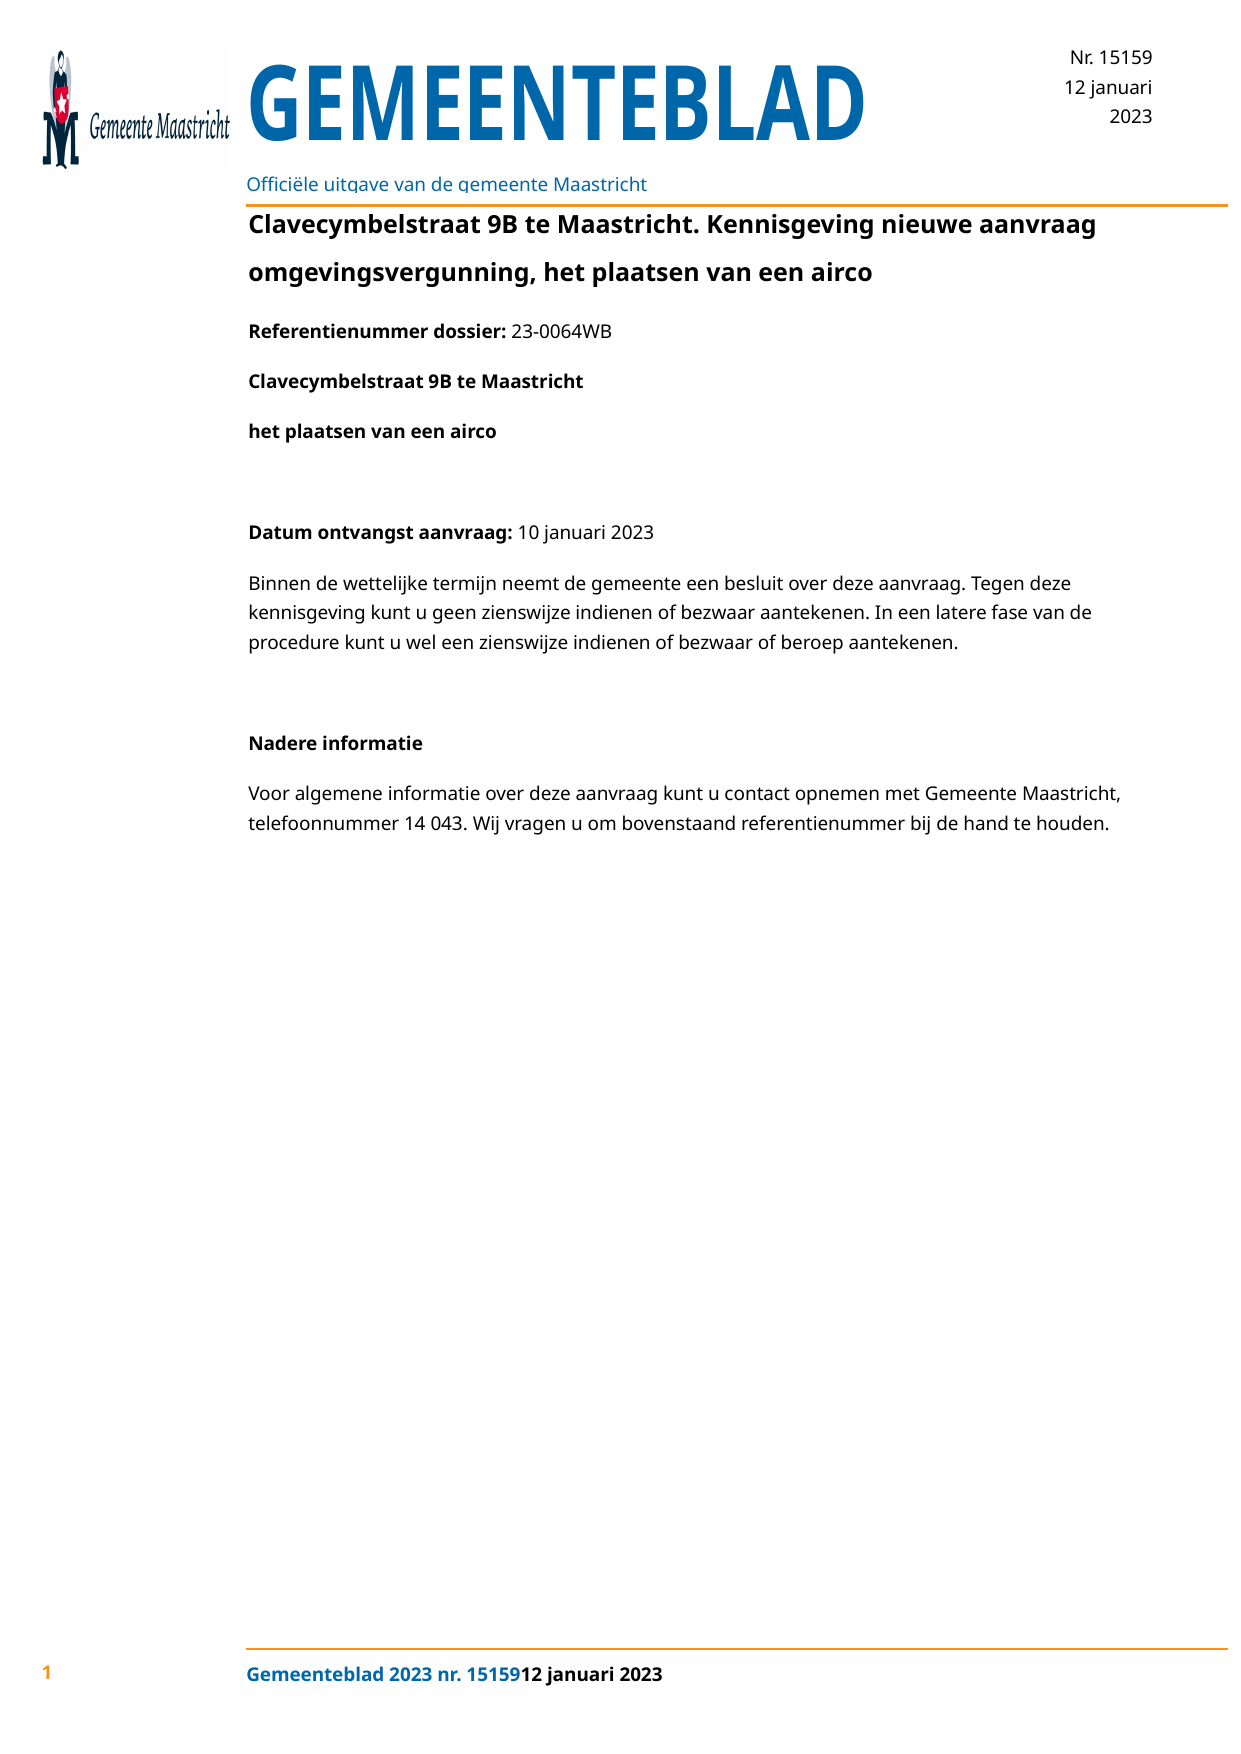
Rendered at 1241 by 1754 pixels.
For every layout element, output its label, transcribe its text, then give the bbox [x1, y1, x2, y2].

text Voor algemene informatie over deze aanvraag kunt u contact opnemen met Gemeente Maastricht, telefoonnummer 14 043. Wij vragen u om bovenstaand referentienummer bij de hand te houden. [248, 780, 1152, 836]
text Nadere informatie [248, 730, 1152, 756]
text Clavecymbelstraat 9B te Maastricht. Kennisgeving nieuwe aanvraag omgevingsvergunning, het plaatsen van een airco [248, 207, 1152, 288]
text Clavecymbelstraat 9B te Maastricht [248, 368, 1152, 394]
text het plaatsen van een airco [248, 419, 1152, 444]
text Referentienummer dossier: 23-0064WB [248, 318, 1152, 344]
text Binnen de wettelijke termijn neemt de gemeente een besluit over deze aanvraag. Tegen deze kennisgeving kunt u geen zienswijze indienen of bezwaar aantekenen. In een latere fase van de procedure kunt u wel een zienswijze indienen of bezwaar of beroep aantekenen. [248, 570, 1152, 655]
picture [41, 47, 231, 172]
text Datum ontvangst aanvraag: 10 januari 2023 [248, 519, 1152, 545]
